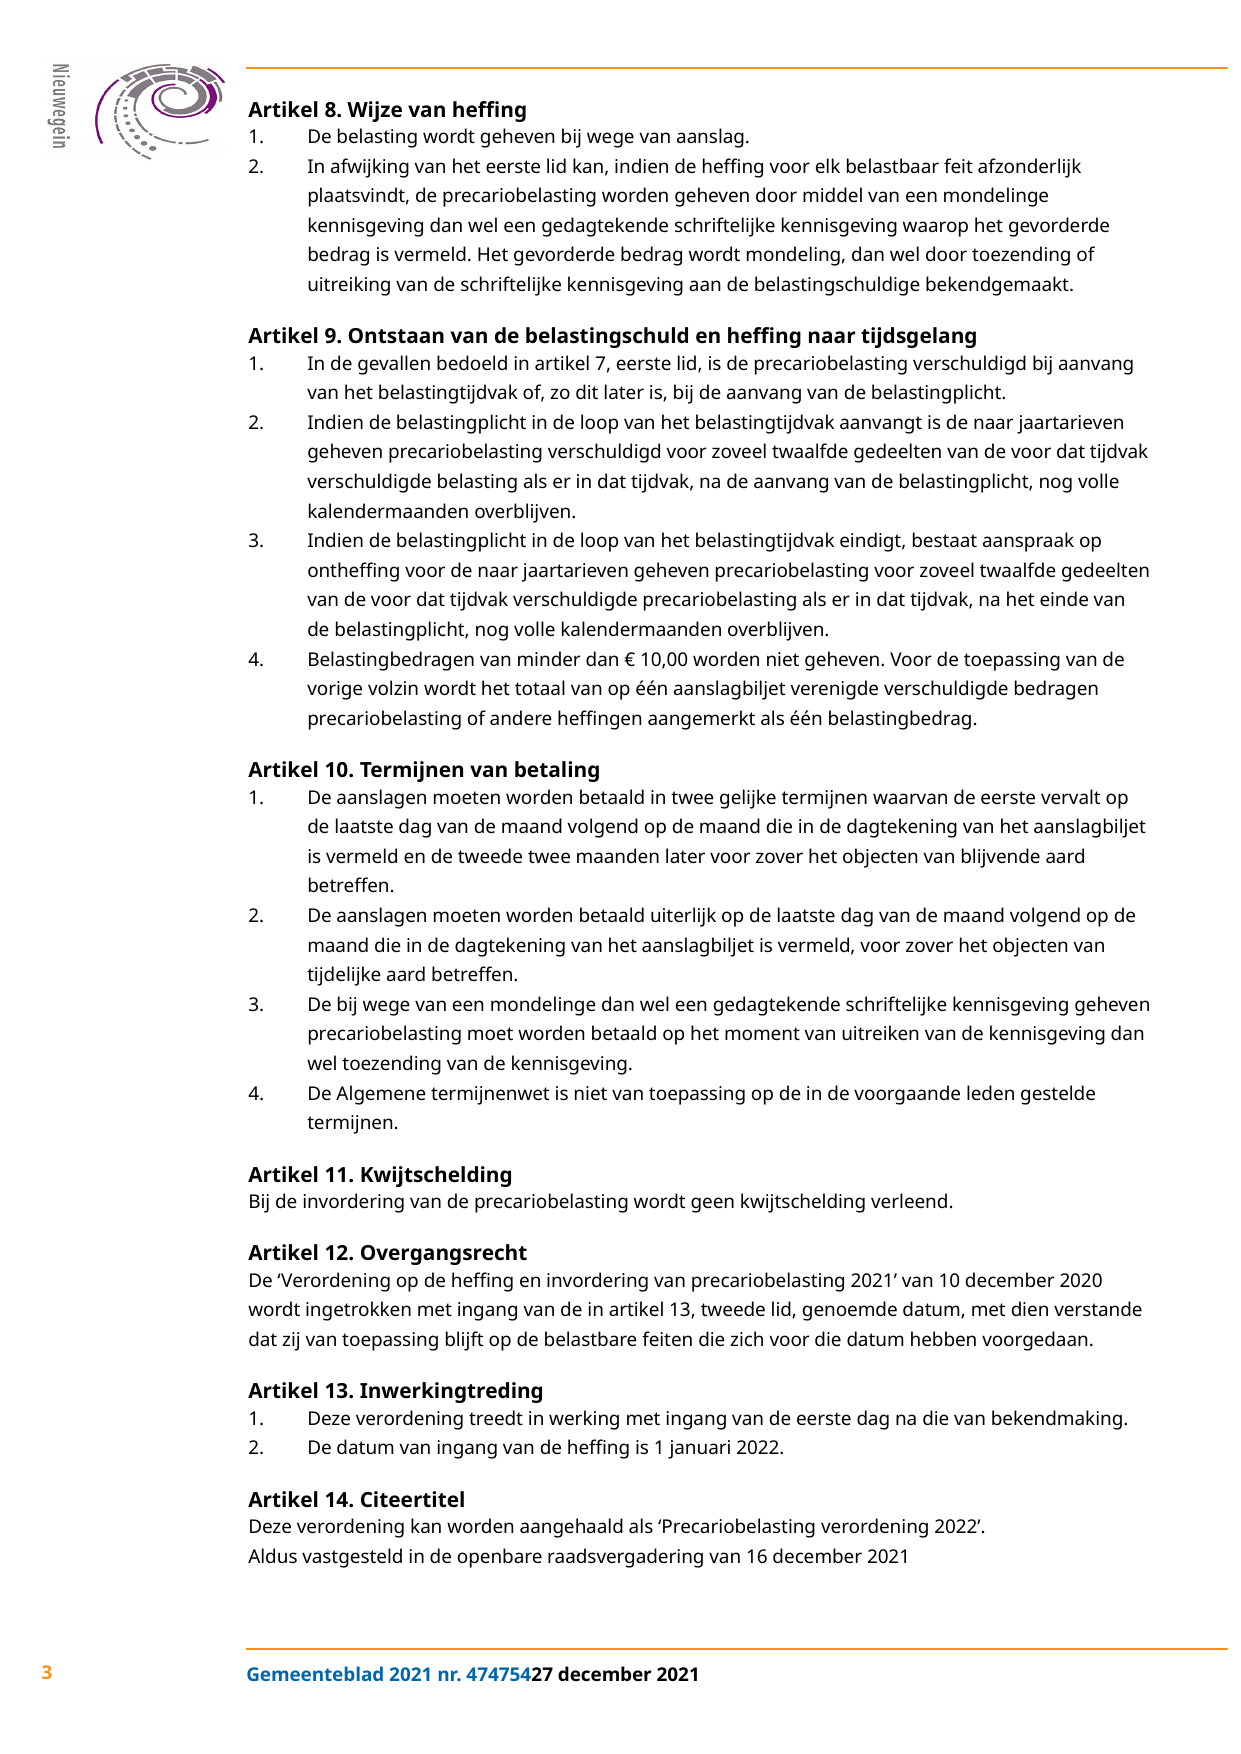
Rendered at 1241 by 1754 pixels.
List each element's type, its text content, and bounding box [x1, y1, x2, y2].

list De bij wege van een mondelinge dan wel een gedagtekende schriftelijke kennisgeving geheven precariobelasting moet worden betaald op het moment van uitreiken van de kennisgeving dan wel toezending van de kennisgeving. [248, 991, 1152, 1076]
list De belasting wordt geheven bij wege van aanslag. [248, 123, 1152, 149]
list De aanslagen moeten worden betaald in twee gelijke termijnen waarvan de eerste vervalt op de laatste dag van de maand volgend op de maand die in de dagtekening van het aanslagbiljet is vermeld en de tweede twee maanden later voor zover het objecten van blijvende aard betreffen. [248, 784, 1152, 898]
list In de gevallen bedoeld in artikel 7, eerste lid, is de precariobelasting verschuldigd bij aanvang van het belastingtijdvak of, zo dit later is, bij de aanvang van de belastingplicht. [248, 350, 1152, 405]
list Indien de belastingplicht in de loop van het belastingtijdvak aanvangt is de naar jaartarieven geheven precariobelasting verschuldigd voor zoveel twaalfde gedeelten van de voor dat tijdvak verschuldigde belasting als er in dat tijdvak, na de aanvang van de belastingplicht, nog volle kalendermaanden overblijven. [248, 409, 1152, 524]
text Deze verordening kan worden aangehaald als ‘Precariobelasting verordening 2022’. [248, 1513, 1152, 1539]
list In afwijking van het eerste lid kan, indien de heffing voor elk belastbaar feit afzonderlijk plaatsvindt, de precariobelasting worden geheven door middel van een mondelinge kennisgeving dan wel een gedagtekende schriftelijke kennisgeving waarop het gevorderde bedrag is vermeld. Het gevorderde bedrag wordt mondeling, dan wel door toezending of uitreiking van de schriftelijke kennisgeving aan de belastingschuldige bekendgemaakt. [248, 153, 1152, 297]
list Indien de belastingplicht in de loop van het belastingtijdvak eindigt, bestaat aanspraak op ontheffing voor de naar jaartarieven geheven precariobelasting voor zoveel twaalfde gedeelten van de voor dat tijdvak verschuldigde precariobelasting als er in dat tijdvak, na het einde van de belastingplicht, nog volle kalendermaanden overblijven. [248, 527, 1152, 642]
text Artikel 14. Citeertitel [248, 1485, 1152, 1513]
text Artikel 13. Inwerkingtreding [248, 1377, 1152, 1405]
text Bij de invordering van de precariobelasting wordt geen kwijtschelding verleend. [248, 1188, 1152, 1214]
list Belastingbedragen van minder dan € 10,00 worden niet geheven. Voor de toepassing van de vorige volzin wordt het totaal van op één aanslagbiljet verenigde verschuldigde bedragen precariobelasting of andere heffingen aangemerkt als één belastingbedrag. [248, 646, 1152, 731]
text Artikel 11. Kwijtschelding [248, 1160, 1152, 1188]
text Aldus vastgesteld in de openbare raadsvergadering van 16 december 2021 [248, 1543, 1152, 1569]
text De ‘Verordening op de heffing en invordering van precariobelasting 2021’ van 10 december 2020 wordt ingetrokken met ingang van de in artikel 13, tweede lid, genoemde datum, met dien verstande dat zij van toepassing blijft op de belastbare feiten die zich voor die datum hebben voorgedaan. [248, 1267, 1152, 1352]
text Artikel 12. Overgangsrecht [248, 1238, 1152, 1267]
list De Algemene termijnenwet is niet van toepassing op de in de voorgaande leden gestelde termijnen. [248, 1080, 1152, 1135]
list De aanslagen moeten worden betaald uiterlijk op de laatste dag van de maand volgend op de maand die in de dagtekening van het aanslagbiljet is vermeld, voor zover het objecten van tijdelijke aard betreffen. [248, 902, 1152, 987]
text Artikel 10. Termijnen van betaling [248, 755, 1152, 784]
picture [41, 47, 231, 172]
list De datum van ingang van de heffing is 1 januari 2022. [248, 1434, 1152, 1460]
text Artikel 8. Wijze van heffing [248, 95, 1152, 123]
list Deze verordening treedt in werking met ingang van de eerste dag na die van bekendmaking. [248, 1405, 1152, 1431]
text Artikel 9. Ontstaan van de belastingschuld en heffing naar tijdsgelang [248, 322, 1152, 350]
